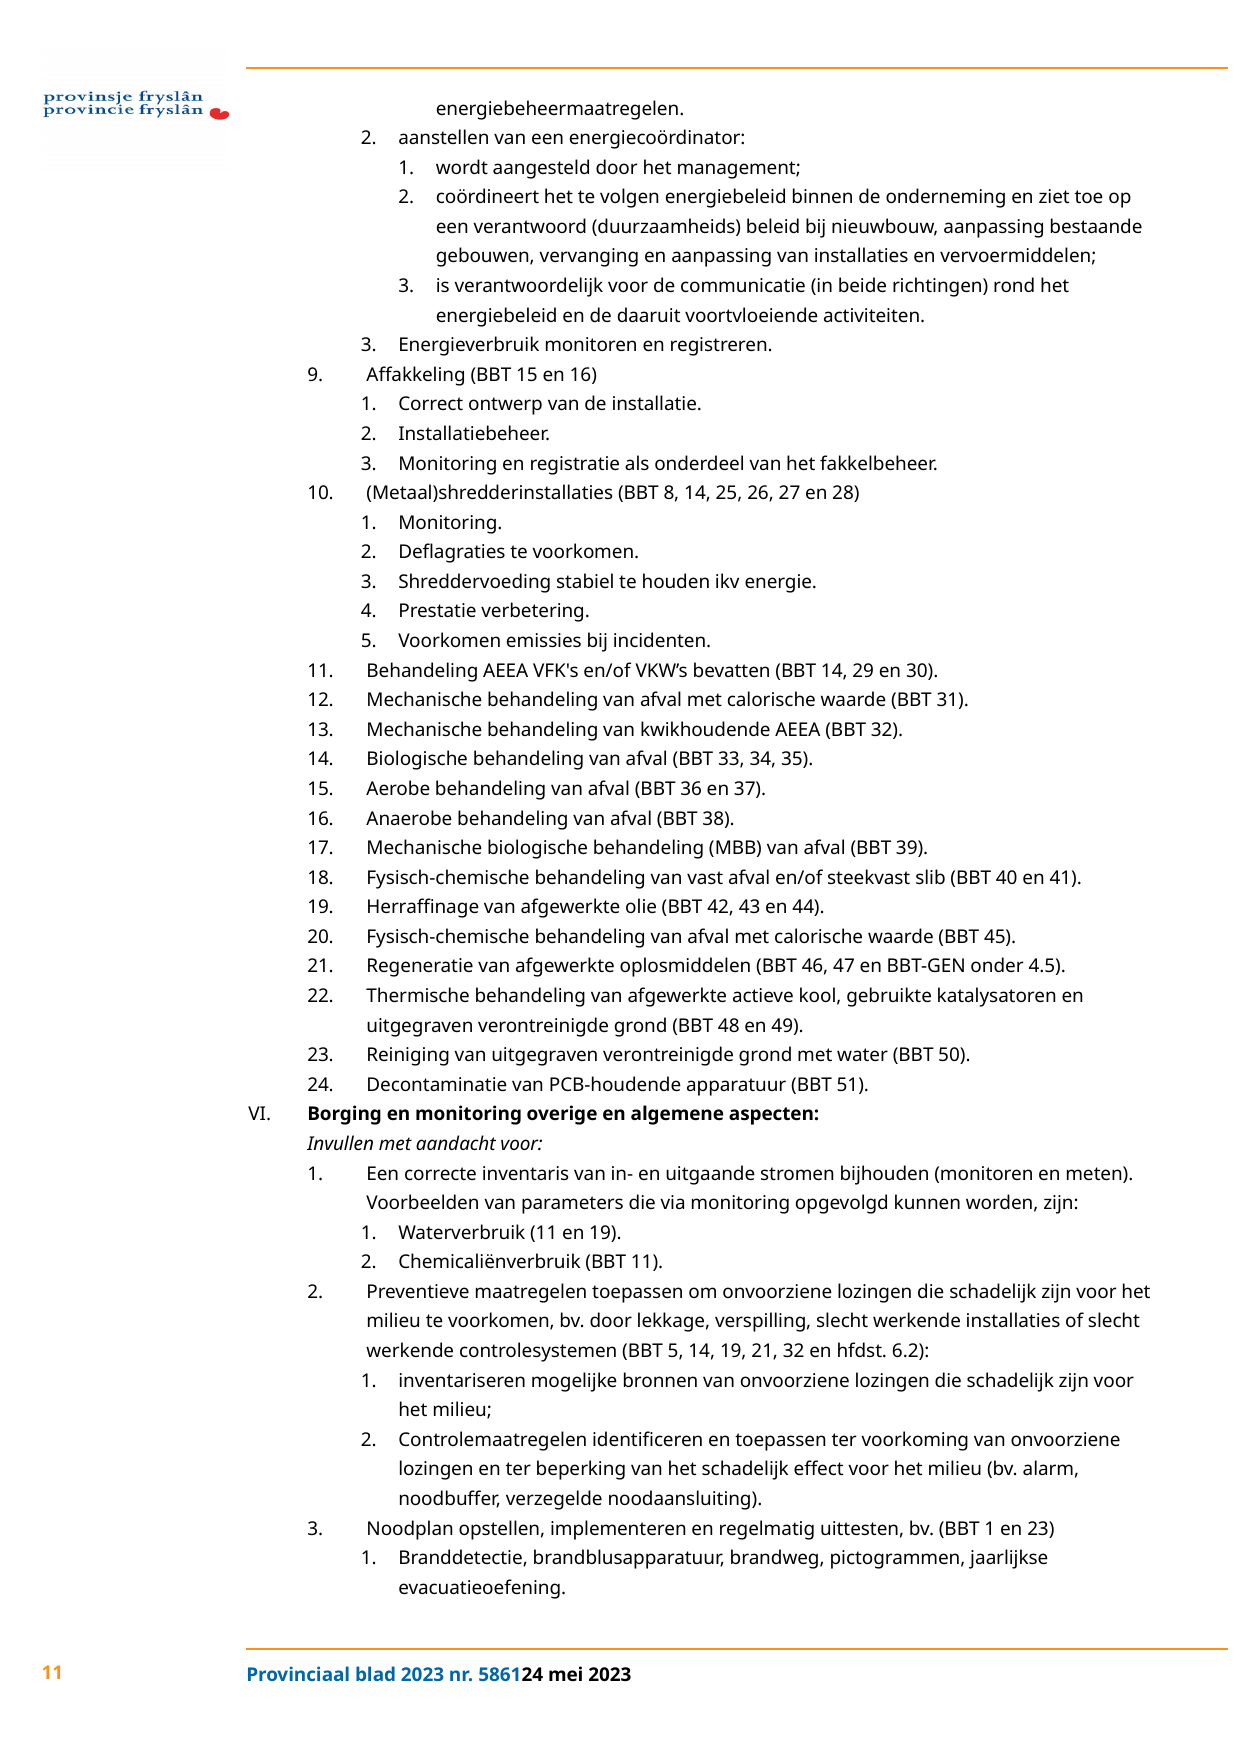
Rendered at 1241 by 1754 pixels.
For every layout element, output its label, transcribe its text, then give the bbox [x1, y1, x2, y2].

list Correct ontwerp van de installatie. [361, 391, 1152, 416]
list Mechanische biologische behandeling (MBB) van afval (BBT 39). [307, 834, 1152, 860]
list Thermische behandeling van afgewerkte actieve kool, gebruikte katalysatoren en uitgegraven verontreinigde grond (BBT 48 en 49). [307, 982, 1152, 1038]
list Herraffinage van afgewerkte olie (BBT 42, 43 en 44). [307, 893, 1152, 919]
list Fysisch-chemische behandeling van vast afval en/of steekvast slib (BBT 40 en 41). [307, 864, 1152, 890]
list Biologische behandeling van afval (BBT 33, 34, 35). [307, 746, 1152, 771]
list coördineert het te volgen energiebeleid binnen de onderneming en ziet toe op een verantwoord (duurzaamheids) beleid bij nieuwbouw, aanpassing bestaande gebouwen, vervanging en aanpassing van installaties en vervoermiddelen; [398, 183, 1152, 268]
list Affakkeling (BBT 15 en 16) [307, 361, 1152, 387]
list is verantwoordelijk voor de communicatie (in beide richtingen) rond het energiebeleid en de daaruit voortvloeiende activiteiten. [398, 272, 1152, 328]
picture [41, 47, 231, 172]
list Chemicaliënverbruik (BBT 11). [361, 1248, 1152, 1274]
list Deflagraties te voorkomen. [361, 538, 1152, 564]
list Mechanische behandeling van afval met calorische waarde (BBT 31). [307, 686, 1152, 712]
list Preventieve maatregelen toepassen om onvoorziene lozingen die schadelijk zijn voor het milieu te voorkomen, bv. door lekkage, verspilling, slecht werkende installaties of slecht werkende controlesystemen (BBT 5, 14, 19, 21, 32 en hfdst. 6.2): [307, 1278, 1152, 1363]
list Fysisch-chemische behandeling van afval met calorische waarde (BBT 45). [307, 923, 1152, 949]
list Noodplan opstellen, implementeren en regelmatig uittesten, bv. (BBT 1 en 23) [307, 1515, 1152, 1541]
list Energieverbruik monitoren en registreren. [361, 331, 1152, 357]
list Een correcte inventaris van in- en uitgaande stromen bijhouden (monitoren en meten). Voorbeelden van parameters die via monitoring opgevolgd kunnen worden, zijn: [307, 1160, 1152, 1215]
list Monitoring. [361, 509, 1152, 535]
list Prestatie verbetering. [361, 598, 1152, 623]
list Monitoring en registratie als onderdeel van het fakkelbeheer. [361, 450, 1152, 476]
list Borging en monitoring overige en algemene aspecten: [248, 1101, 1152, 1126]
list Branddetectie, brandblusapparatuur, brandweg, pictogrammen, jaarlijkse evacuatieoefening. [361, 1544, 1152, 1600]
list Installatiebeheer. [361, 420, 1152, 446]
list Voorkomen emissies bij incidenten. [361, 627, 1152, 653]
list Invullen met aandacht voor: [248, 1130, 1152, 1156]
list wordt aangesteld door het management; [398, 154, 1152, 180]
list energiebeheermaatregelen. [398, 95, 1152, 121]
list inventariseren mogelijke bronnen van onvoorziene lozingen die schadelijk zijn voor het milieu; [361, 1367, 1152, 1422]
list aanstellen van een energiecoördinator: [361, 124, 1152, 150]
list Regeneratie van afgewerkte oplosmiddelen (BBT 46, 47 en BBT-GEN onder 4.5). [307, 953, 1152, 978]
list Anaerobe behandeling van afval (BBT 38). [307, 805, 1152, 831]
list Controlemaatregelen identificeren en toepassen ter voorkoming van onvoorziene lozingen en ter beperking van het schadelijk effect voor het milieu (bv. alarm, noodbuffer, verzegelde noodaansluiting). [361, 1426, 1152, 1511]
list Decontaminatie van PCB-houdende apparatuur (BBT 51). [307, 1071, 1152, 1097]
list Aerobe behandeling van afval (BBT 36 en 37). [307, 775, 1152, 801]
list Mechanische behandeling van kwikhoudende AEEA (BBT 32). [307, 716, 1152, 742]
list (Metaal)shredderinstallaties (BBT 8, 14, 25, 26, 27 en 28) [307, 479, 1152, 505]
list Waterverbruik (11 en 19). [361, 1219, 1152, 1245]
list Reiniging van uitgegraven verontreinigde grond met water (BBT 50). [307, 1041, 1152, 1067]
list Shreddervoeding stabiel te houden ikv energie. [361, 568, 1152, 594]
list Behandeling AEEA VFK's en/of VKW’s bevatten (BBT 14, 29 en 30). [307, 657, 1152, 683]
